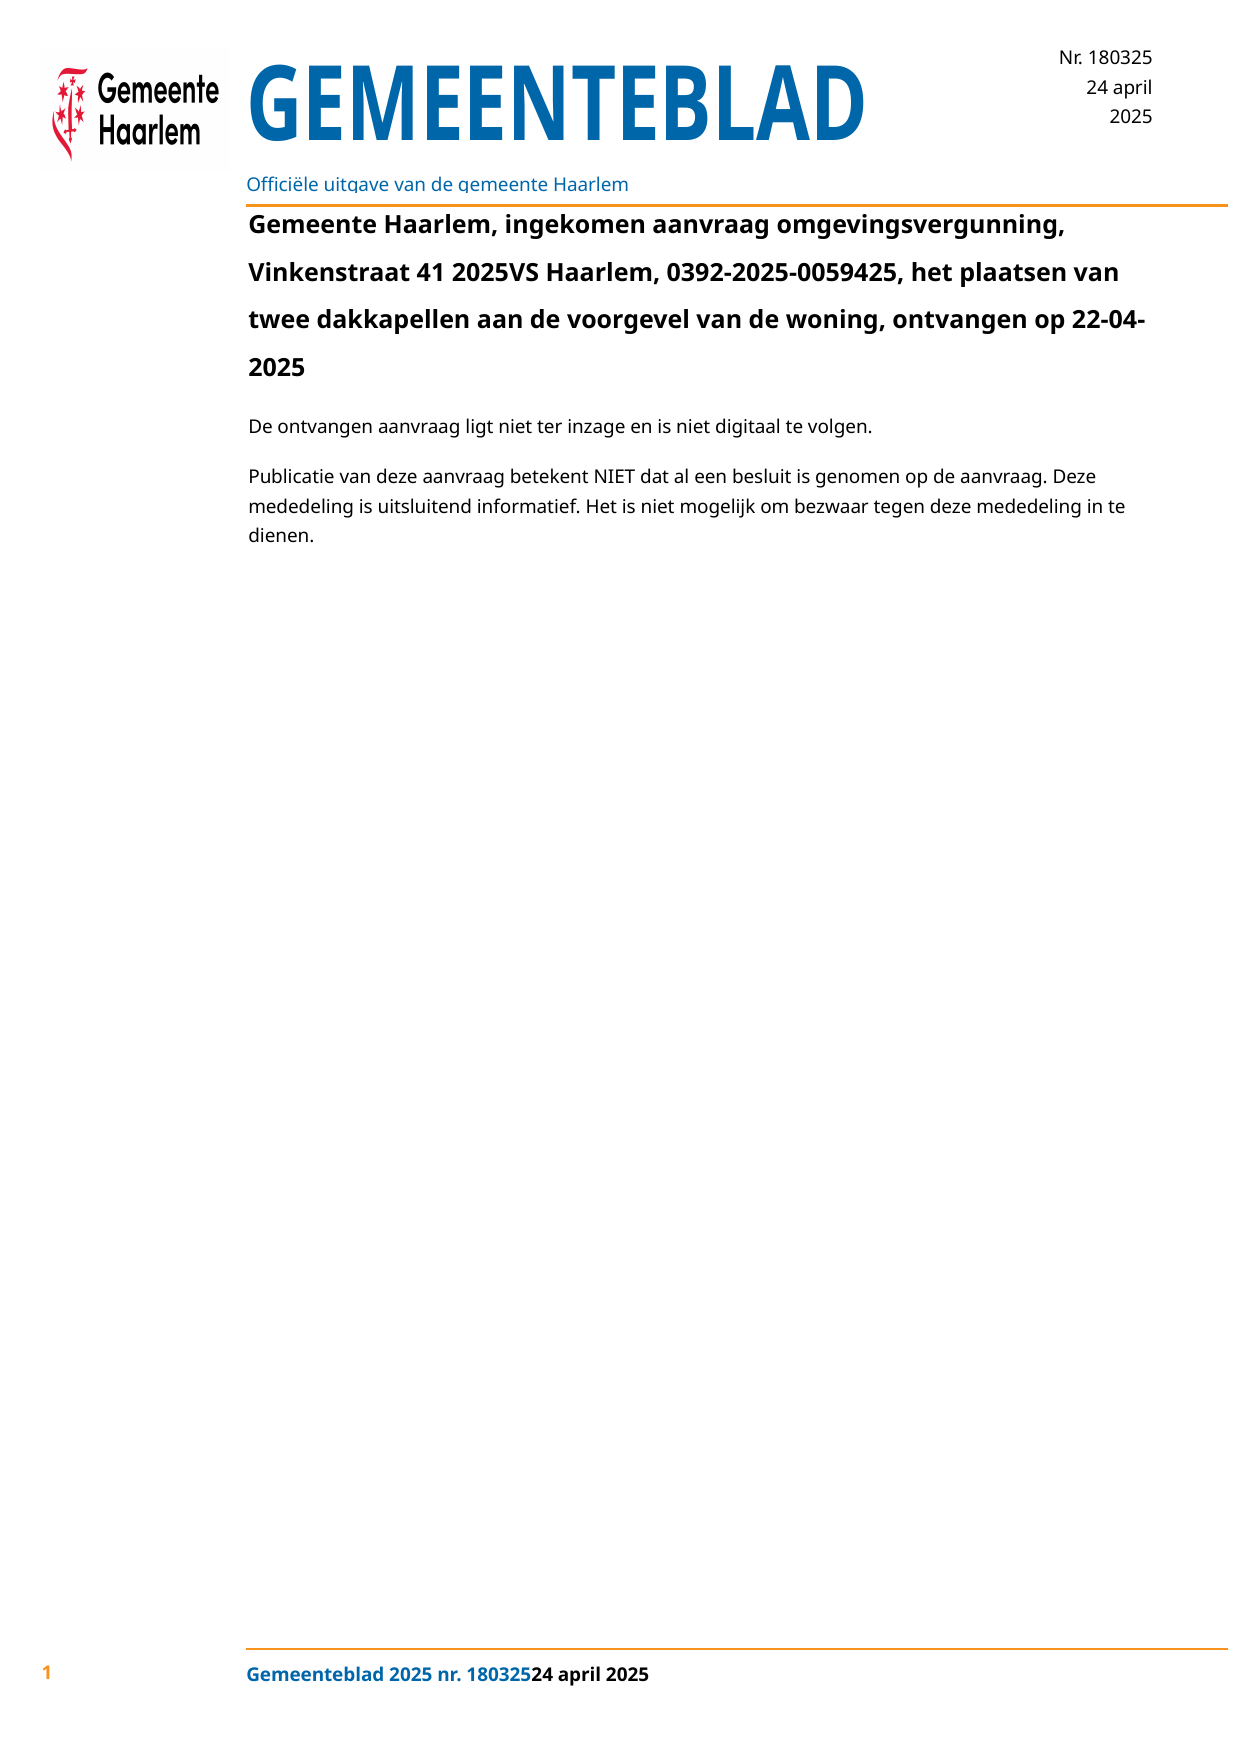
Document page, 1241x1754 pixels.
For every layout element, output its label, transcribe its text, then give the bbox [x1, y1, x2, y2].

picture [41, 47, 231, 172]
text Gemeente Haarlem, ingekomen aanvraag omgevingsvergunning, Vinkenstraat 41 2025VS Haarlem, 0392-2025-0059425, het plaatsen van twee dakkapellen aan de voorgevel van de woning, ontvangen op 22-04-2025 [248, 207, 1152, 384]
text De ontvangen aanvraag ligt niet ter inzage en is niet digitaal te volgen. [248, 413, 1152, 439]
text Publicatie van deze aanvraag betekent NIET dat al een besluit is genomen op de aanvraag. Deze mededeling is uitsluitend informatief. Het is niet mogelijk om bezwaar tegen deze mededeling in te dienen. [248, 463, 1152, 548]
